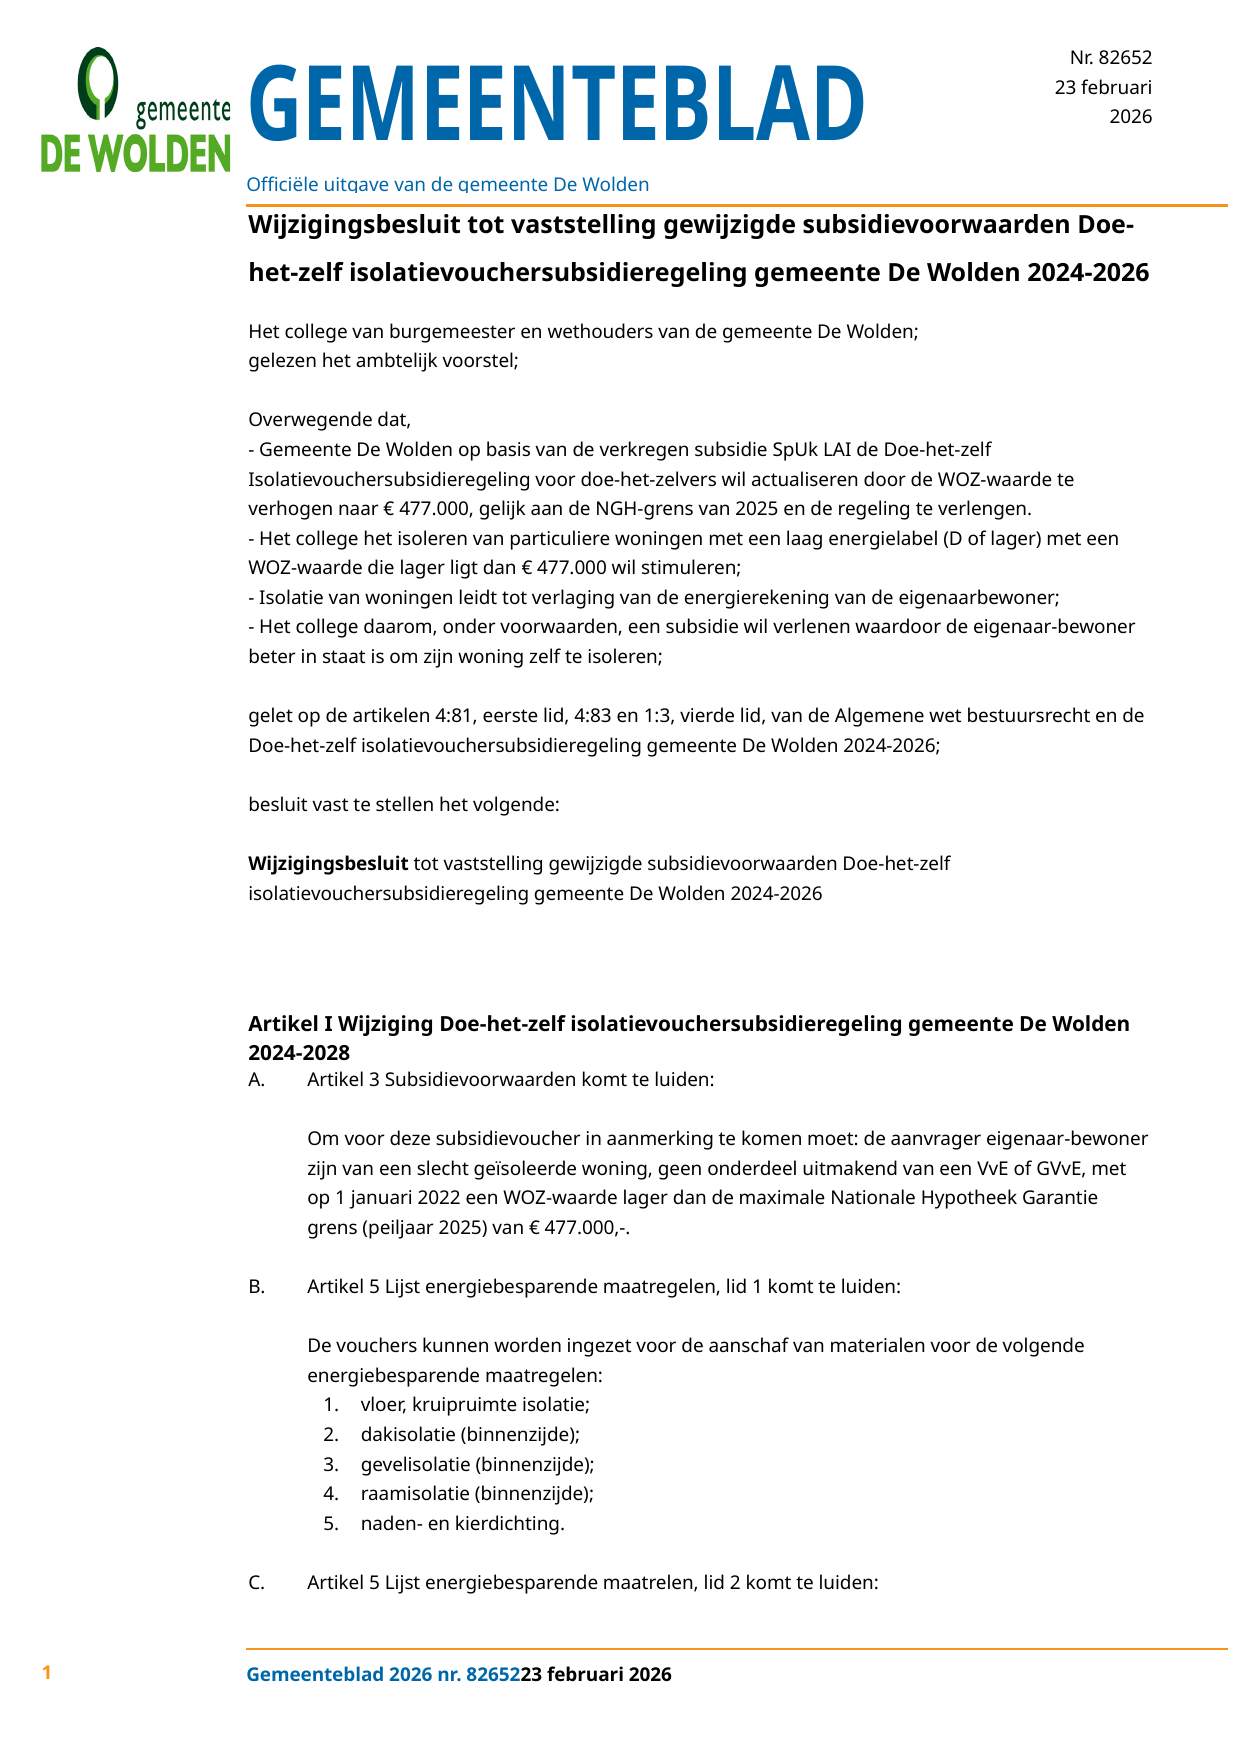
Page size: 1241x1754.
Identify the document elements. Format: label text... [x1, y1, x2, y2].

text - Het college het isoleren van particuliere woningen met een laag energielabel (D of lager) met een WOZ-waarde die lager ligt dan € 477.000 wil stimuleren; [248, 525, 1152, 580]
text Overwegende dat, [248, 407, 1152, 432]
text Het college van burgemeester en wethouders van de gemeente De Wolden; [248, 318, 1152, 344]
list Om voor deze subsidievoucher in aanmerking te komen moet: de aanvrager eigenaar-bewoner zijn van een slecht geïsoleerde woning, geen onderdeel uitmakend van een VvE of GVvE, met op 1 januari 2022 een WOZ-waarde lager dan de maximale Nationale Hypotheek Garantie grens (peiljaar 2025) van € 477.000,-. [248, 1125, 1152, 1240]
list Artikel 3 Subsidievoorwaarden komt te luiden: [248, 1066, 1152, 1092]
text Wijzigingsbesluit tot vaststelling gewijzigde subsidievoorwaarden Doe-het-zelf isolatievouchersubsidieregeling gemeente De Wolden 2024-2026 [248, 850, 1152, 906]
text - Het college daarom, onder voorwaarden, een subsidie wil verlenen waardoor de eigenaar-bewoner beter in staat is om zijn woning zelf te isoleren; [248, 614, 1152, 669]
list De vouchers kunnen worden ingezet voor de aanschaf van materialen voor de volgende energiebesparende maatregelen: [248, 1332, 1152, 1388]
list naden- en kierdichting. [323, 1510, 1152, 1536]
text Artikel I Wijziging Doe-het-zelf isolatievouchersubsidieregeling gemeente De Wolden 2024-2028 [248, 1009, 1152, 1066]
text gelet op de artikelen 4:81, eerste lid, 4:83 en 1:3, vierde lid, van de Algemene wet bestuursrecht en de Doe-het-zelf isolatievouchersubsidieregeling gemeente De Wolden 2024-2026; [248, 702, 1152, 758]
text besluit vast te stellen het volgende: [248, 791, 1152, 817]
list Artikel 5 Lijst energiebesparende maatrelen, lid 2 komt te luiden: [248, 1569, 1152, 1595]
text - Gemeente De Wolden op basis van de verkregen subsidie SpUk LAI de Doe-het-zelf Isolatievouchersubsidieregeling voor doe-het-zelvers wil actualiseren door de WOZ-waarde te verhogen naar € 477.000, gelijk aan de NGH-grens van 2025 en de regeling te verlengen. [248, 436, 1152, 521]
text - Isolatie van woningen leidt tot verlaging van de energierekening van de eigenaarbewoner; [248, 584, 1152, 610]
picture [41, 47, 231, 172]
text Wijzigingsbesluit tot vaststelling gewijzigde subsidievoorwaarden Doe-het-zelf isolatievouchersubsidieregeling gemeente De Wolden 2024-2026 [248, 207, 1152, 288]
text gelezen het ambtelijk voorstel; [248, 347, 1152, 373]
list vloer, kruipruimte isolatie; [323, 1392, 1152, 1417]
list raamisolatie (binnenzijde); [323, 1480, 1152, 1506]
list gevelisolatie (binnenzijde); [323, 1451, 1152, 1476]
list dakisolatie (binnenzijde); [323, 1421, 1152, 1447]
list Artikel 5 Lijst energiebesparende maatregelen, lid 1 komt te luiden: [248, 1273, 1152, 1299]
